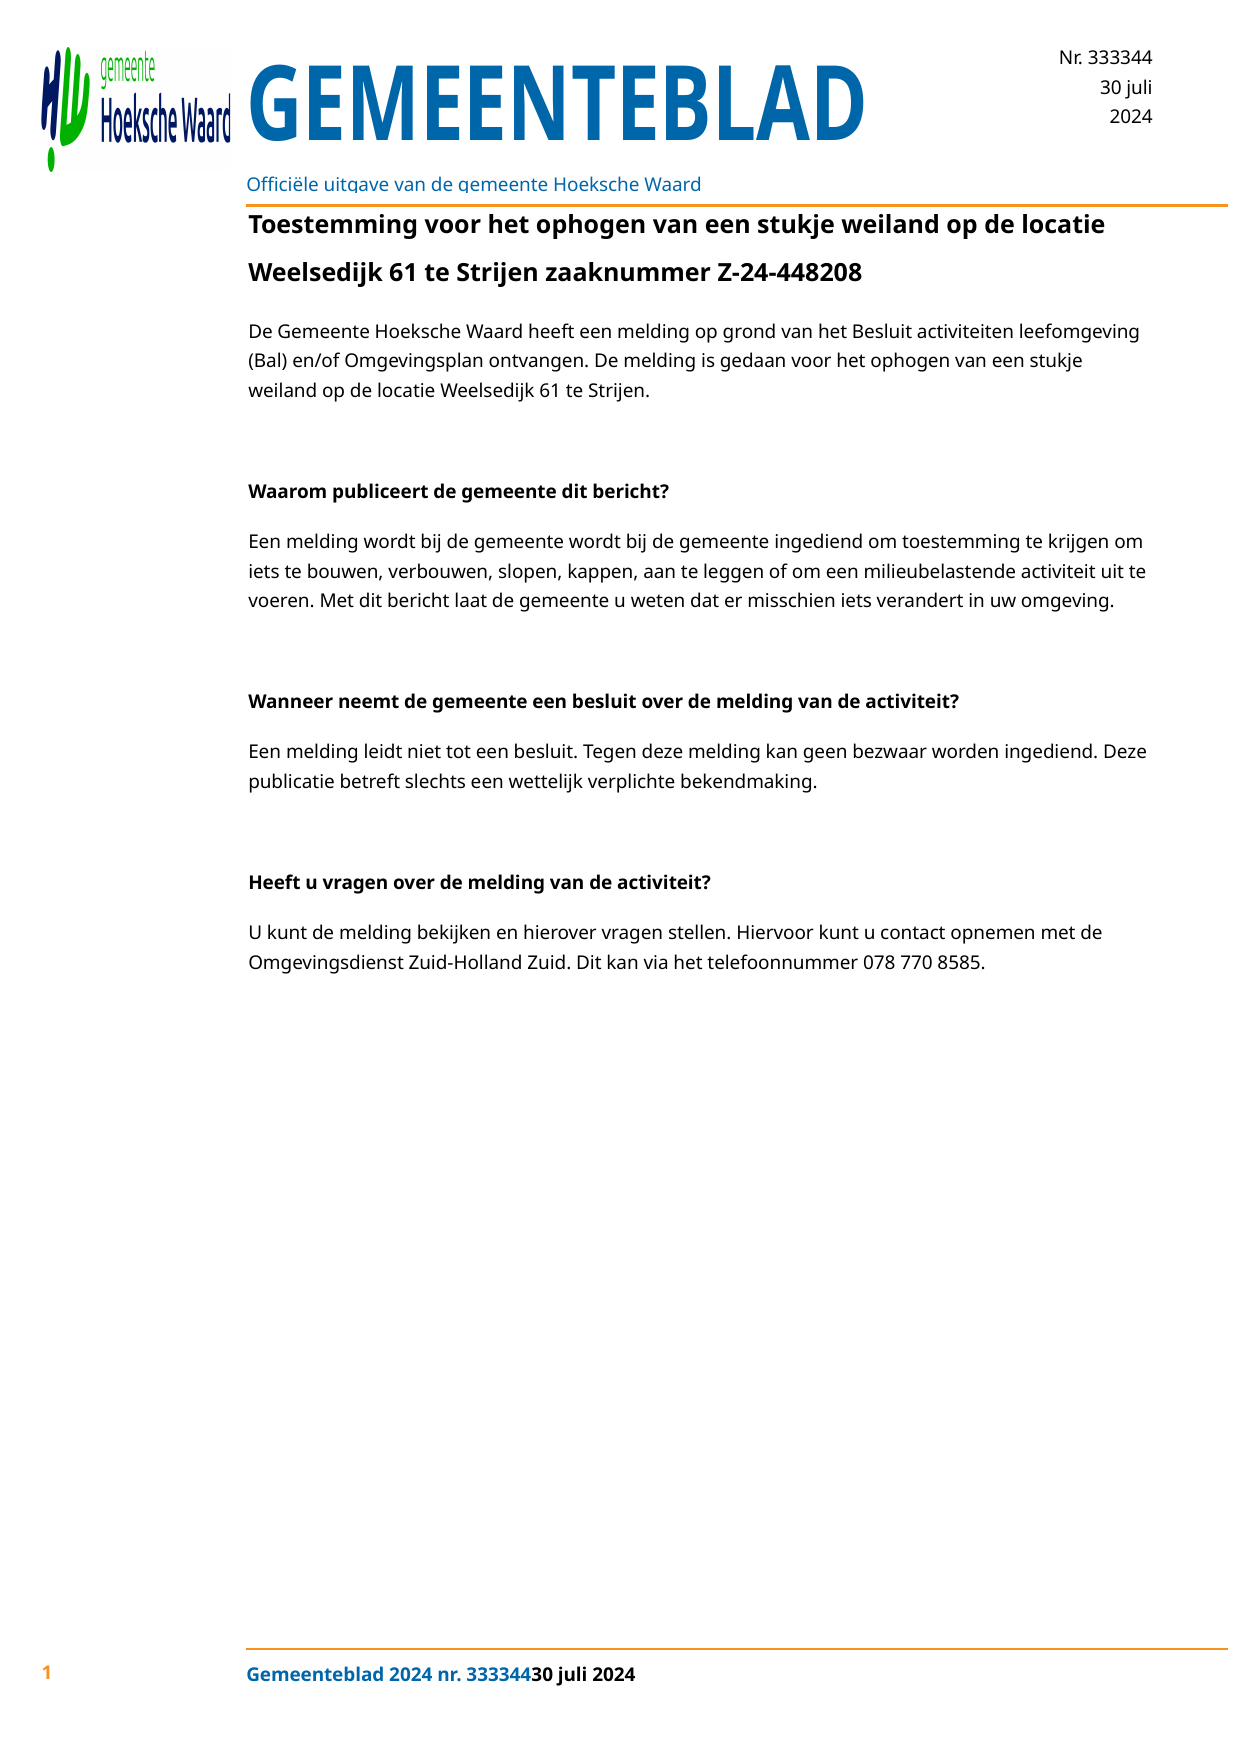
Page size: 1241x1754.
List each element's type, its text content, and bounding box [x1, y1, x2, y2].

text Een melding wordt bij de gemeente wordt bij de gemeente ingediend om toestemming te krijgen om iets te bouwen, verbouwen, slopen, kappen, aan te leggen of om een milieubelastende activiteit uit te voeren. Met dit bericht laat de gemeente u weten dat er misschien iets verandert in uw omgeving. [248, 528, 1152, 613]
text Wanneer neemt de gemeente een besluit over de melding van de activiteit? [248, 688, 1152, 714]
text U kunt de melding bekijken en hierover vragen stellen. Hiervoor kunt u contact opnemen met de Omgevingsdienst Zuid-Holland Zuid. Dit kan via het telefoonnummer 078 770 8585. [248, 919, 1152, 975]
picture [41, 47, 231, 172]
text Een melding leidt niet tot een besluit. Tegen deze melding kan geen bezwaar worden ingediend. Deze publicatie betreft slechts een wettelijk verplichte bekendmaking. [248, 739, 1152, 794]
text Waarom publiceert de gemeente dit bericht? [248, 478, 1152, 504]
text Heeft u vragen over de melding van de activiteit? [248, 869, 1152, 895]
text Toestemming voor het ophogen van een stukje weiland op de locatie Weelsedijk 61 te Strijen zaaknummer Z-24-448208 [248, 207, 1152, 288]
text De Gemeente Hoeksche Waard heeft een melding op grond van het Besluit activiteiten leefomgeving (Bal) en/of Omgevingsplan ontvangen. De melding is gedaan voor het ophogen van een stukje weiland op de locatie Weelsedijk 61 te Strijen. [248, 318, 1152, 403]
